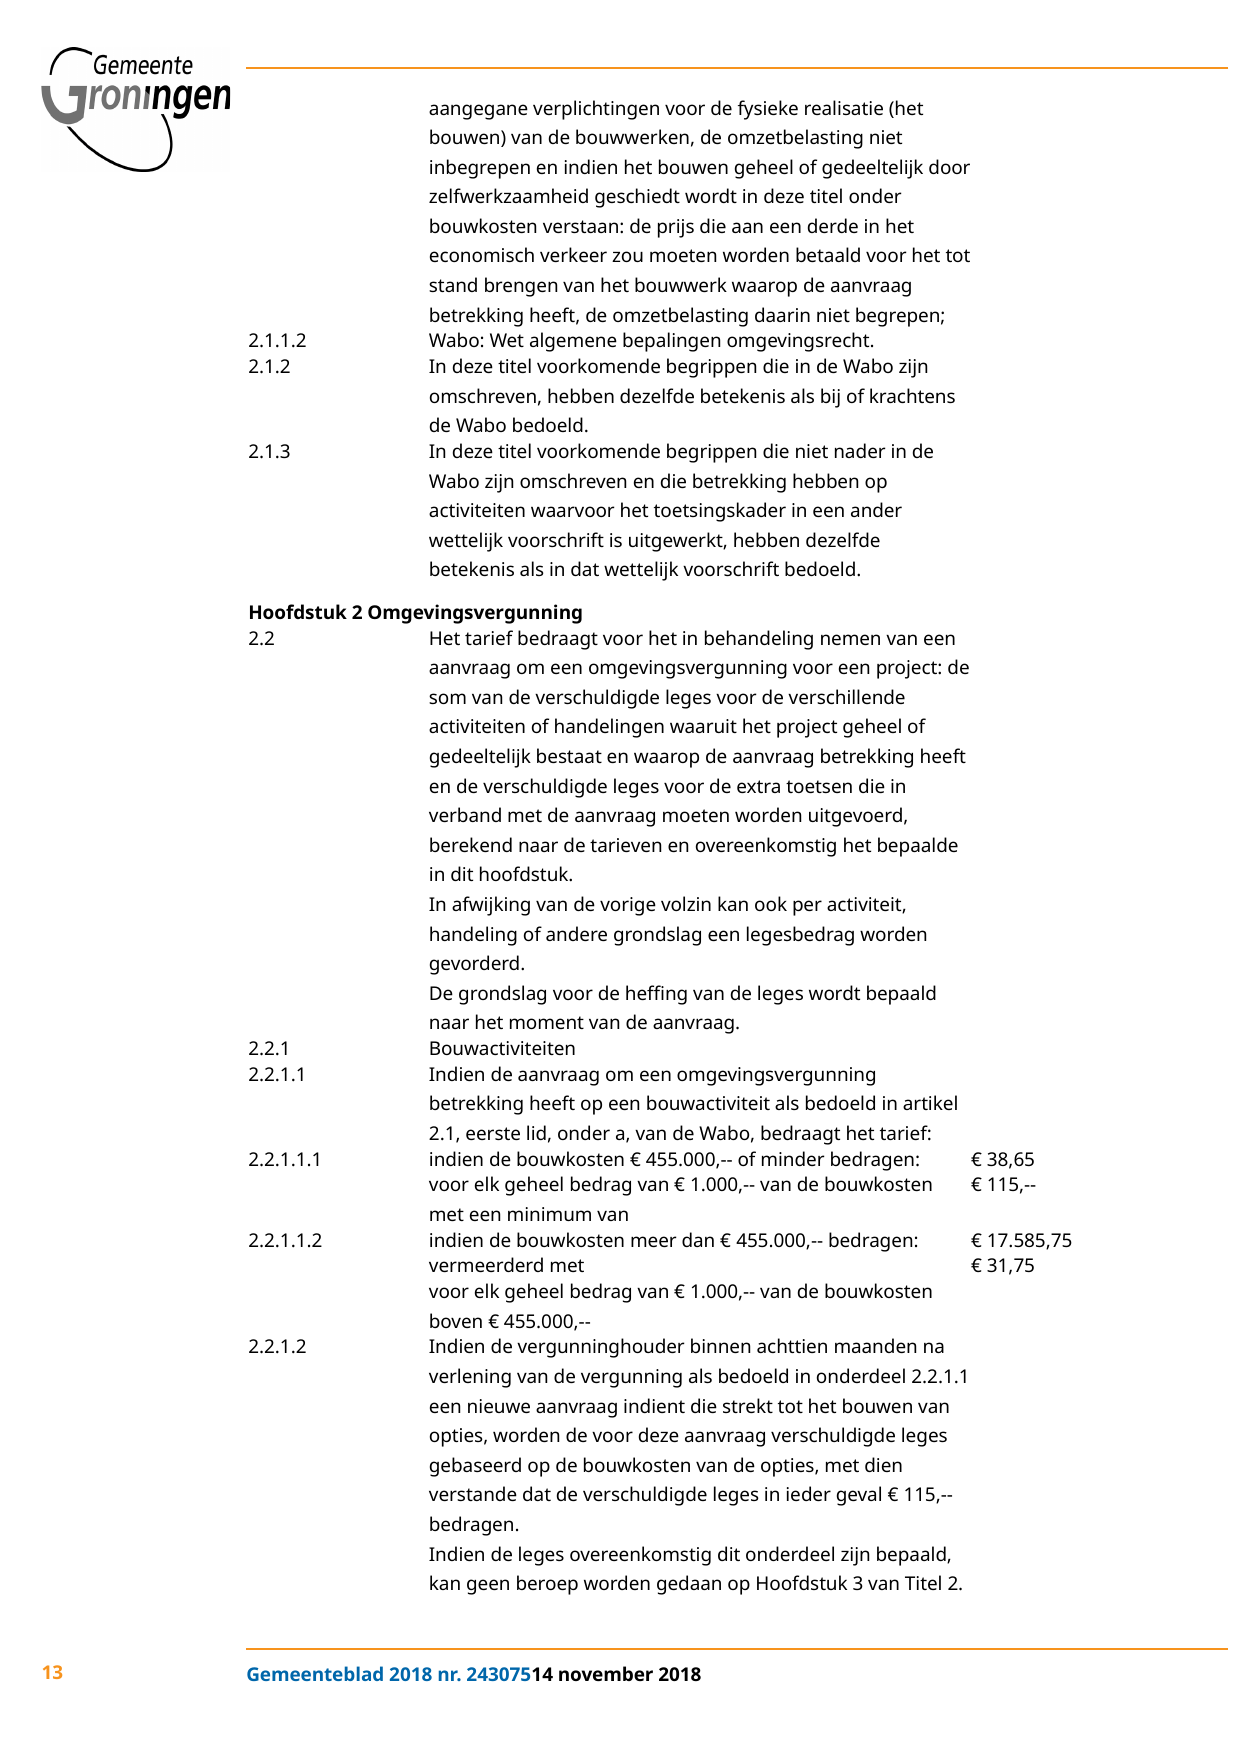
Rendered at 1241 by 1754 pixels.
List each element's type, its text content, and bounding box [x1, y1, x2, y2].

table_cell [971, 1061, 1152, 1146]
table_cell [248, 95, 429, 328]
text Hoofdstuk 2 Omgevingsvergunning [248, 599, 1152, 625]
table_cell 2.2.1.2 [248, 1334, 429, 1596]
table_cell [248, 1278, 429, 1334]
table_cell [971, 438, 1152, 582]
table_cell [971, 95, 1152, 328]
table_cell Indien de aanvraag om een omgevingsvergunning betrekking heeft op een bouwactiviteit als bedoeld in artikel 2.1, eerste lid, onder a, van de Wabo, bedraagt het tarief: [429, 1061, 971, 1146]
table_header [971, 625, 1152, 1035]
table_cell [971, 1278, 1152, 1334]
table_cell € 17.585,75 [971, 1227, 1152, 1253]
table_cell voor elk geheel bedrag van € 1.000,-- van de bouwkosten boven € 455.000,-- [429, 1278, 971, 1334]
table_cell Wabo: Wet algemene bepalingen omgevingsrecht. [429, 328, 971, 353]
table_cell 2.2.1 [248, 1035, 429, 1061]
table_cell vermeerderd met [429, 1253, 971, 1278]
table_cell 2.1.3 [248, 438, 429, 582]
table_cell [971, 328, 1152, 353]
table_cell € 38,65 [971, 1146, 1152, 1172]
table_cell 2.1.2 [248, 353, 429, 438]
table_cell [248, 1253, 429, 1278]
table_cell € 31,75 [971, 1253, 1152, 1278]
table_cell 2.1.1.2 [248, 328, 429, 353]
table_cell Bouwactiviteiten [429, 1035, 971, 1061]
table_cell voor elk geheel bedrag van € 1.000,-- van de bouwkosten met een minimum van [429, 1172, 971, 1227]
table_cell 2.2.1.1.1 [248, 1146, 429, 1172]
table_cell 2.2.1.1 [248, 1061, 429, 1146]
table_cell [971, 353, 1152, 438]
table_header Het tarief bedraagt voor het in behandeling nemen van een aanvraag om een omgevingsvergunning voor een project: de som van de verschuldigde leges voor de verschillende activiteiten of handelingen waaruit het project geheel of gedeeltelijk bestaat en waarop de aanvraag betrekking heeft en de verschuldigde leges voor de extra toetsen die in verband met de aanvraag moeten worden uitgevoerd, berekend naar de tarieven en overeenkomstig het bepaalde in dit hoofdstuk. In afwijking van de vorige volzin kan ook per activiteit, handeling of andere grondslag een legesbedrag worden gevorderd. De grondslag voor de heffing van de leges wordt bepaald naar het moment van de aanvraag. [429, 625, 971, 1035]
table_cell [971, 1035, 1152, 1061]
table_cell [971, 1334, 1152, 1596]
table_cell In deze titel voorkomende begrippen die in de Wabo zijn omschreven, hebben dezelfde betekenis als bij of krachtens de Wabo bedoeld. [429, 353, 971, 438]
table_cell Indien de vergunninghouder binnen achttien maanden na verlening van de vergunning als bedoeld in onderdeel 2.2.1.1 een nieuwe aanvraag indient die strekt tot het bouwen van opties, worden de voor deze aanvraag verschuldigde leges gebaseerd op de bouwkosten van de opties, met dien verstande dat de verschuldigde leges in ieder geval € 115,-- bedragen. Indien de leges overeenkomstig dit onderdeel zijn bepaald, kan geen beroep worden gedaan op Hoofdstuk 3 van Titel 2. [429, 1334, 971, 1596]
table_cell aangegane verplichtingen voor de fysieke realisatie (het bouwen) van de bouwwerken, de omzetbelasting niet inbegrepen en indien het bouwen geheel of gedeeltelijk door zelfwerkzaamheid geschiedt wordt in deze titel onder bouwkosten verstaan: de prijs die aan een derde in het economisch verkeer zou moeten worden betaald voor het tot stand brengen van het bouwwerk waarop de aanvraag betrekking heeft, de omzetbelasting daarin niet begrepen; [429, 95, 971, 328]
table_cell indien de bouwkosten meer dan € 455.000,-- bedragen: [429, 1227, 971, 1253]
table_header 2.2 [248, 625, 429, 1035]
table_cell 2.2.1.1.2 [248, 1227, 429, 1253]
table_cell [248, 1172, 429, 1227]
table_cell € 115,-- [971, 1172, 1152, 1227]
table_cell In deze titel voorkomende begrippen die niet nader in de Wabo zijn omschreven en die betrekking hebben op activiteiten waarvoor het toetsingskader in een ander wettelijk voorschrift is uitgewerkt, hebben dezelfde betekenis als in dat wettelijk voorschrift bedoeld. [429, 438, 971, 582]
table_cell indien de bouwkosten € 455.000,-- of minder bedragen: [429, 1146, 971, 1172]
picture [41, 47, 231, 172]
